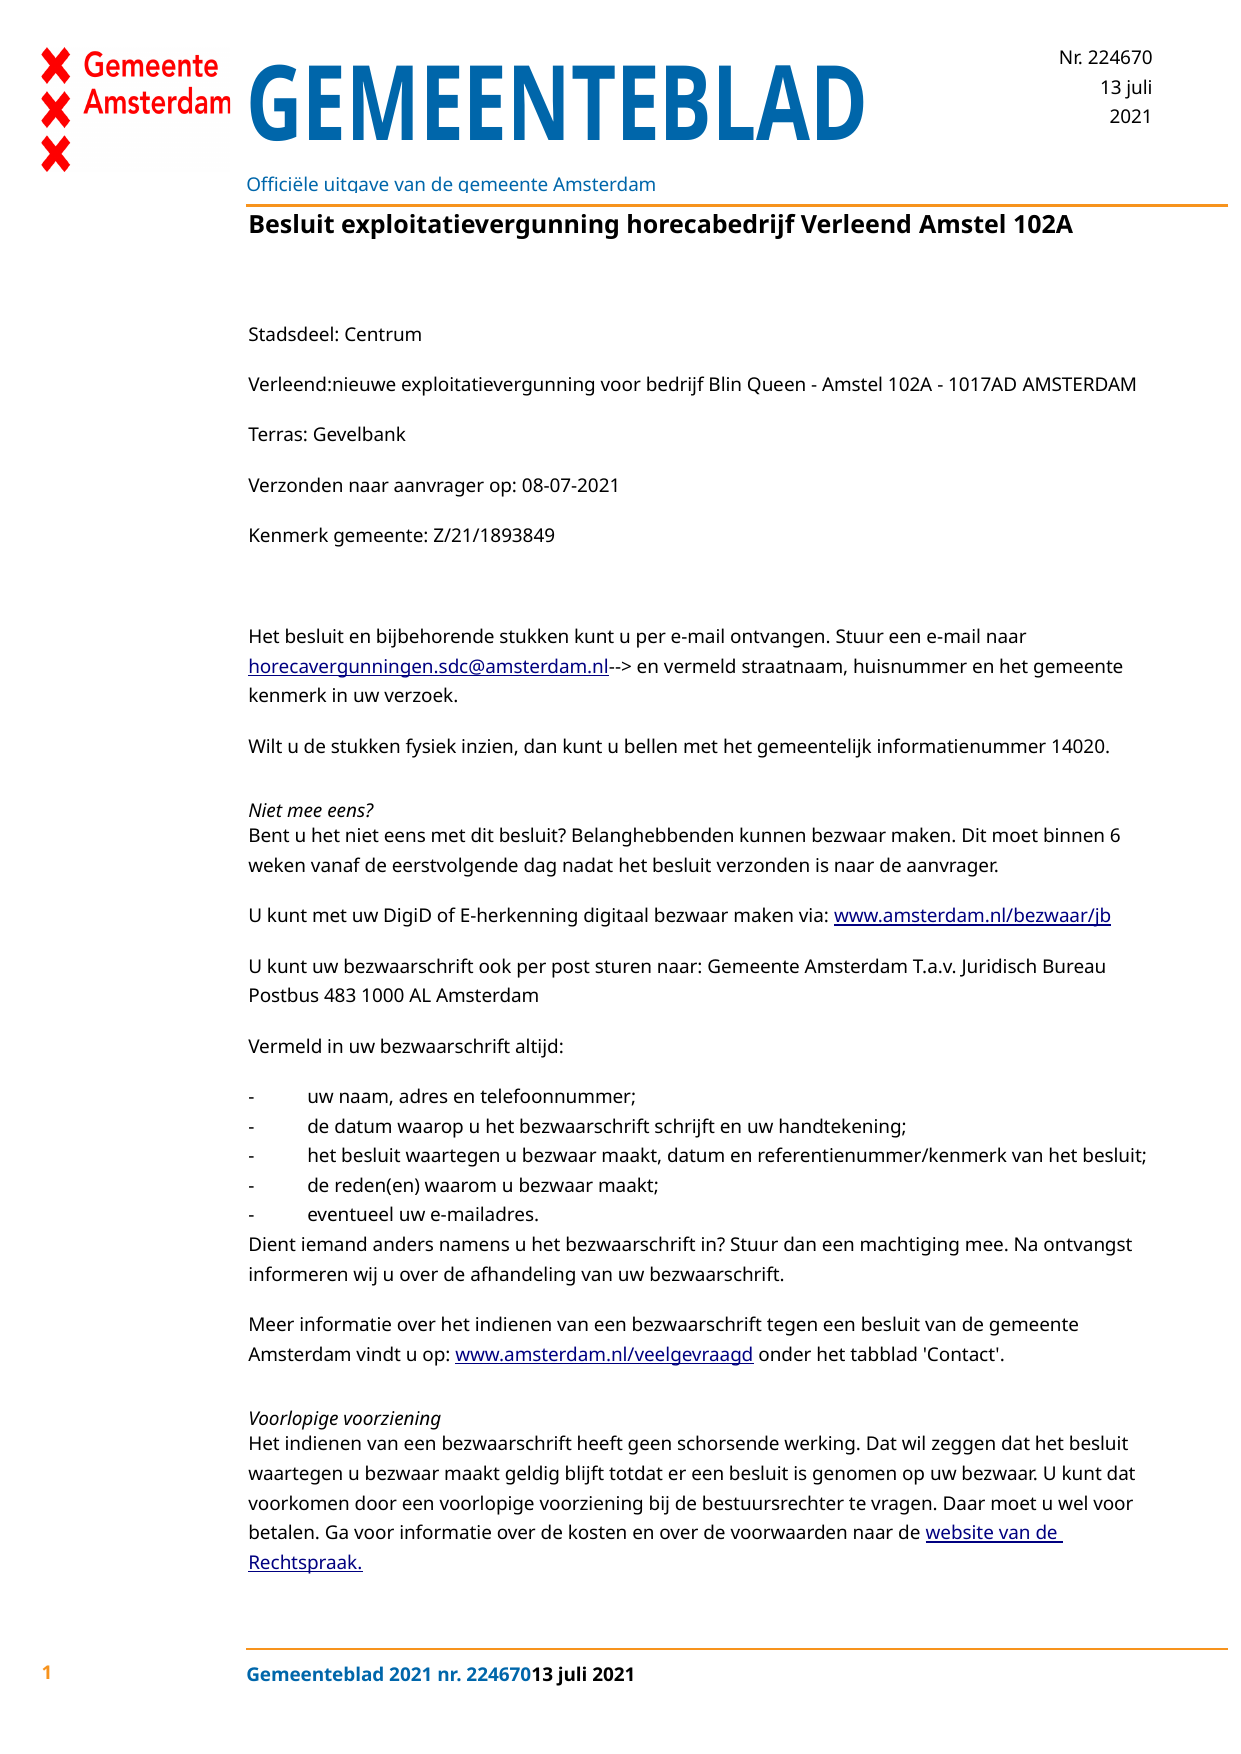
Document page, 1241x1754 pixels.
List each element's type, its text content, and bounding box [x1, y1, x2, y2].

text Verleend:nieuwe exploitatievergunning voor bedrijf Blin Queen - Amstel 102A - 1017AD AMSTERDAM [248, 371, 1152, 397]
list de reden(en) waarom u bezwaar maakt; [248, 1172, 1152, 1198]
list de datum waarop u het bezwaarschrift schrijft en uw handtekening; [248, 1113, 1152, 1139]
text Stadsdeel: Centrum [248, 321, 1152, 346]
text U kunt met uw DigiD of E-herkenning digitaal bezwaar maken via: www.amsterdam.nl/bezwaar/jb [248, 902, 1152, 928]
text Besluit exploitatievergunning horecabedrijf Verleend Amstel 102A [248, 207, 1152, 241]
text Niet mee eens? [248, 797, 1152, 822]
list uw naam, adres en telefoonnummer; [248, 1083, 1152, 1109]
text Dient iemand anders namens u het bezwaarschrift in? Stuur dan een machtiging mee. Na ontvangst informeren wij u over de afhandeling van uw bezwaarschrift. [248, 1231, 1152, 1287]
picture [41, 47, 231, 172]
text Wilt u de stukken fysiek inzien, dan kunt u bellen met het gemeentelijk informatienummer 14020. [248, 733, 1152, 758]
text Het besluit en bijbehorende stukken kunt u per e-mail ontvangen. Stuur een e-mail naar horecavergunningen.sdc@amsterdam.nl--> en vermeld straatnaam, huisnummer en het gemeente kenmerk in uw verzoek. [248, 623, 1152, 708]
list het besluit waartegen u bezwaar maakt, datum en referentienummer/kenmerk van het besluit; [248, 1142, 1152, 1168]
text Vermeld in uw bezwaarschrift altijd: [248, 1033, 1152, 1059]
text U kunt uw bezwaarschrift ook per post sturen naar: Gemeente Amsterdam T.a.v. Juridisch Bureau Postbus 483 1000 AL Amsterdam [248, 953, 1152, 1008]
text Terras: Gevelbank [248, 422, 1152, 447]
text Voorlopige voorziening [248, 1405, 1152, 1431]
list eventueel uw e-mailadres. [248, 1202, 1152, 1227]
text Verzonden naar aanvrager op: 08-07-2021 [248, 472, 1152, 498]
text Bent u het niet eens met dit besluit? Belanghebbenden kunnen bezwaar maken. Dit moet binnen 6 weken vanaf de eerstvolgende dag nadat het besluit verzonden is naar de aanvrager. [248, 822, 1152, 878]
text Het indienen van een bezwaarschrift heeft geen schorsende werking. Dat wil zeggen dat het besluit waartegen u bezwaar maakt geldig blijft totdat er een besluit is genomen op uw bezwaar. U kunt dat voorkomen door een voorlopige voorziening bij de bestuursrechter te vragen. Daar moet u wel voor betalen. Ga voor informatie over de kosten en over de voorwaarden naar de website van de Rechtspraak. [248, 1431, 1152, 1574]
text Meer informatie over het indienen van een bezwaarschrift tegen een besluit van de gemeente Amsterdam vindt u op: www.amsterdam.nl/veelgevraagd onder het tabblad 'Contact'. [248, 1311, 1152, 1367]
text Kenmerk gemeente: Z/21/1893849 [248, 522, 1152, 548]
